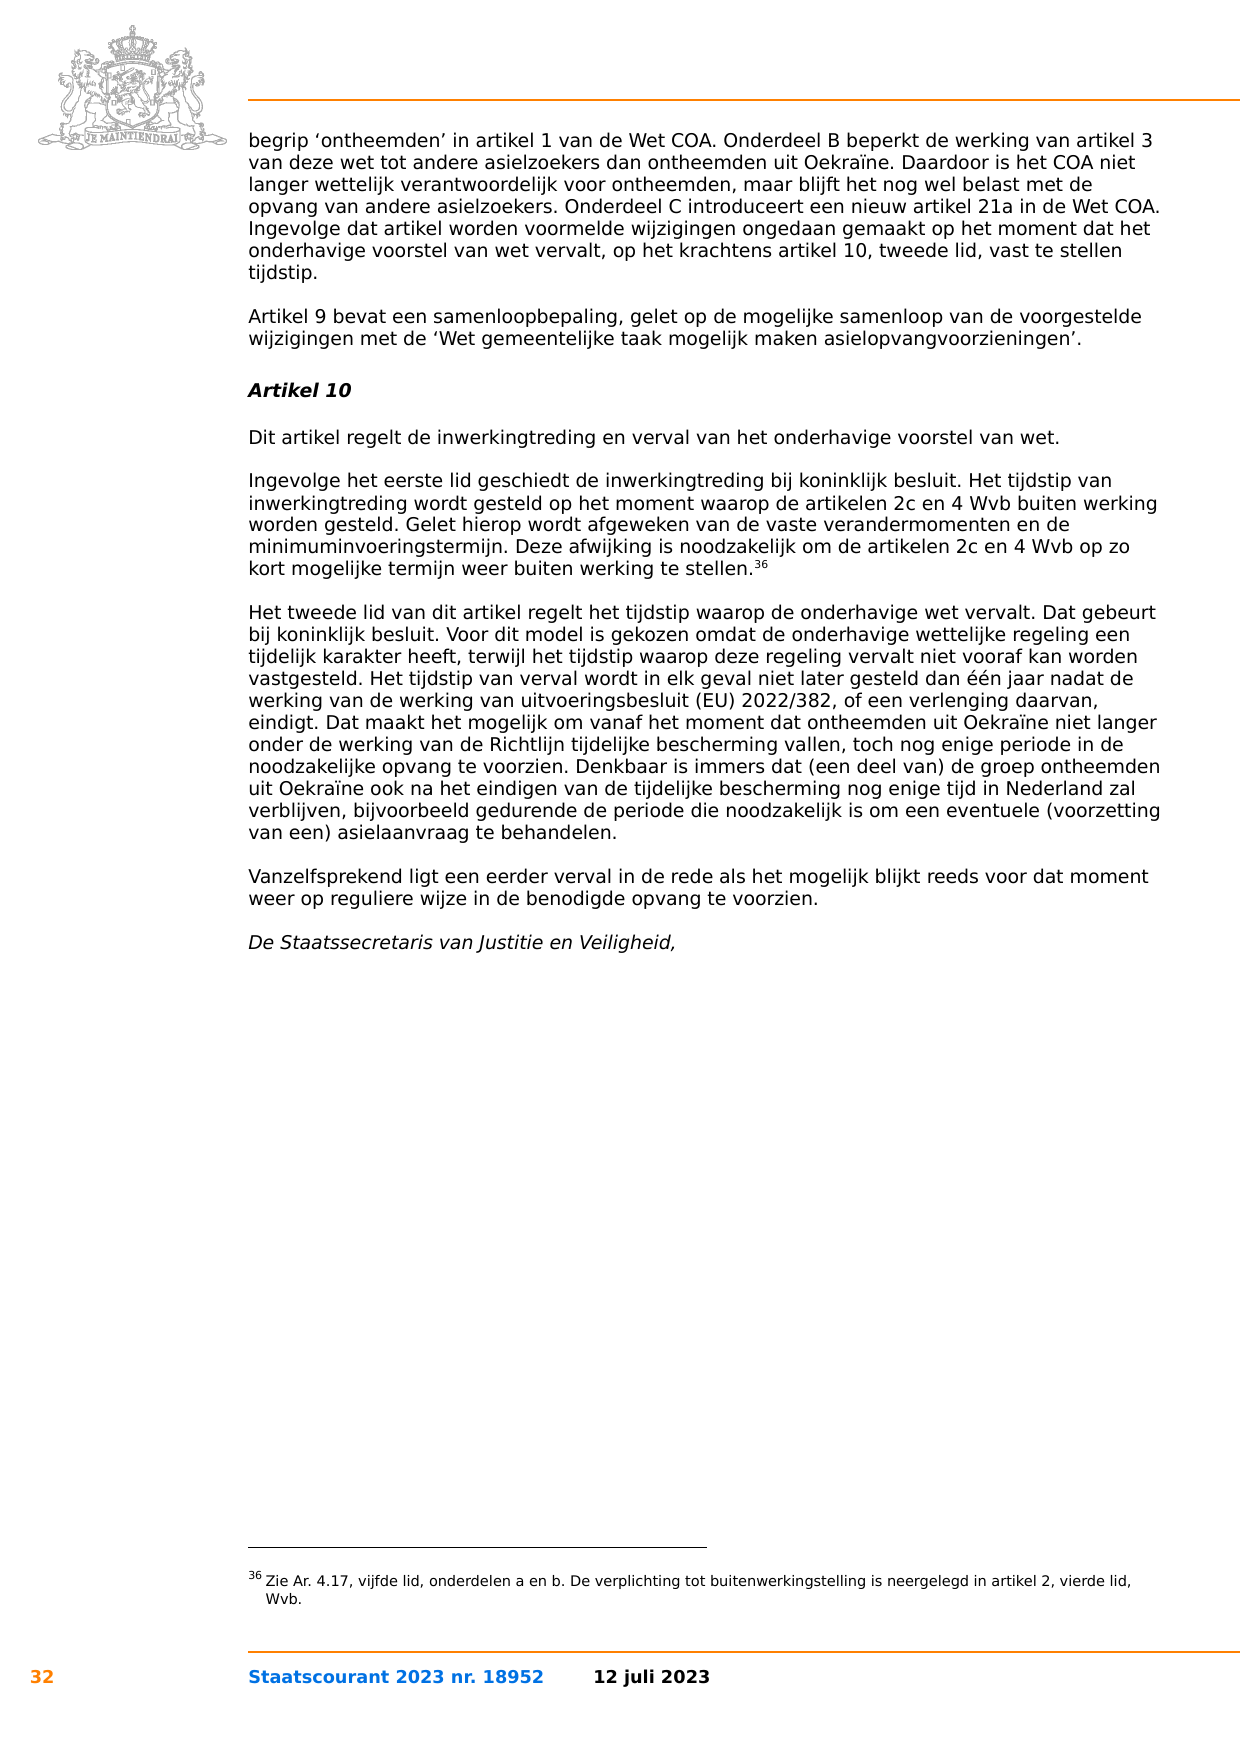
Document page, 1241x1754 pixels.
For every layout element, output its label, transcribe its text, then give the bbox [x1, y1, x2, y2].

text Vanzelfsprekend ligt een eerder verval in de rede als het mogelijk blijkt reeds voor dat moment weer op reguliere wijze in de benodigde opvang te voorzien. [248, 866, 1163, 910]
picture [38, 25, 227, 150]
text De Staatssecretaris van Justitie en Veiligheid, [248, 932, 1163, 954]
text Dit artikel regelt de inwerkingtreding en verval van het onderhavige voorstel van wet. [248, 427, 1163, 448]
text Het tweede lid van dit artikel regelt het tijdstip waarop de onderhavige wet vervalt. Dat gebeurt bij koninklijk besluit. Voor dit model is gekozen omdat de onderhavige wettelijke regeling een tijdelijk karakter heeft, terwijl het tijdstip waarop deze regeling vervalt niet vooraf kan worden vastgesteld. Het tijdstip van verval wordt in elk geval niet later gesteld dan één jaar nadat de werking van de werking van uitvoeringsbesluit (EU) 2022/382, of een verlenging daarvan, eindigt. Dat maakt het mogelijk om vanaf het moment dat ontheemden uit Oekraïne niet langer onder de werking van de Richtlijn tijdelijke bescherming vallen, toch nog enige periode in de noodzakelijke opvang te voorzien. Denkbaar is immers dat (een deel van) de groep ontheemden uit Oekraïne ook na het eindigen van de tijdelijke bescherming nog enige tijd in Nederland zal verblijven, bijvoorbeeld gedurende de periode die noodzakelijk is om een eventuele (voorzetting van een) asielaanvraag te behandelen. [248, 602, 1163, 844]
text Ingevolge het eerste lid geschiedt de inwerkingtreding bij koninklijk besluit. Het tijdstip van inwerkingtreding wordt gesteld op het moment waarop de artikelen 2c en 4 Wvb buiten werking worden gesteld. Gelet hierop wordt afgeweken van de vaste verandermomenten en de minimuminvoeringstermijn. Deze afwijking is noodzakelijk om de artikelen 2c en 4 Wvb op zo kort mogelijke termijn weer buiten werking te stellen. [248, 470, 1163, 580]
text Zie Ar. 4.17, vijfde lid, onderdelen a en b. De verplichting tot buitenwerkingstelling is neergelegd in artikel 2, vierde lid, Wvb. [248, 1569, 1163, 1608]
subtitle Artikel 10 [248, 379, 1163, 402]
text Artikel 9 bevat een samenloopbepaling, gelet op de mogelijke samenloop van de voorgestelde wijzigingen met de ‘Wet gemeentelijke taak mogelijk maken asielopvangvoorzieningen’. [248, 306, 1163, 349]
text begrip ‘ontheemden’ in artikel 1 van de Wet COA. Onderdeel B beperkt de werking van artikel 3 van deze wet tot andere asielzoekers dan ontheemden uit Oekraïne. Daardoor is het COA niet langer wettelijk verantwoordelijk voor ontheemden, maar blijft het nog wel belast met de opvang van andere asielzoekers. Onderdeel C introduceert een nieuw artikel 21a in de Wet COA. Ingevolge dat artikel worden voormelde wijzigingen ongedaan gemaakt op het moment dat het onderhavige voorstel van wet vervalt, op het krachtens artikel 10, tweede lid, vast te stellen tijdstip. [248, 130, 1163, 284]
